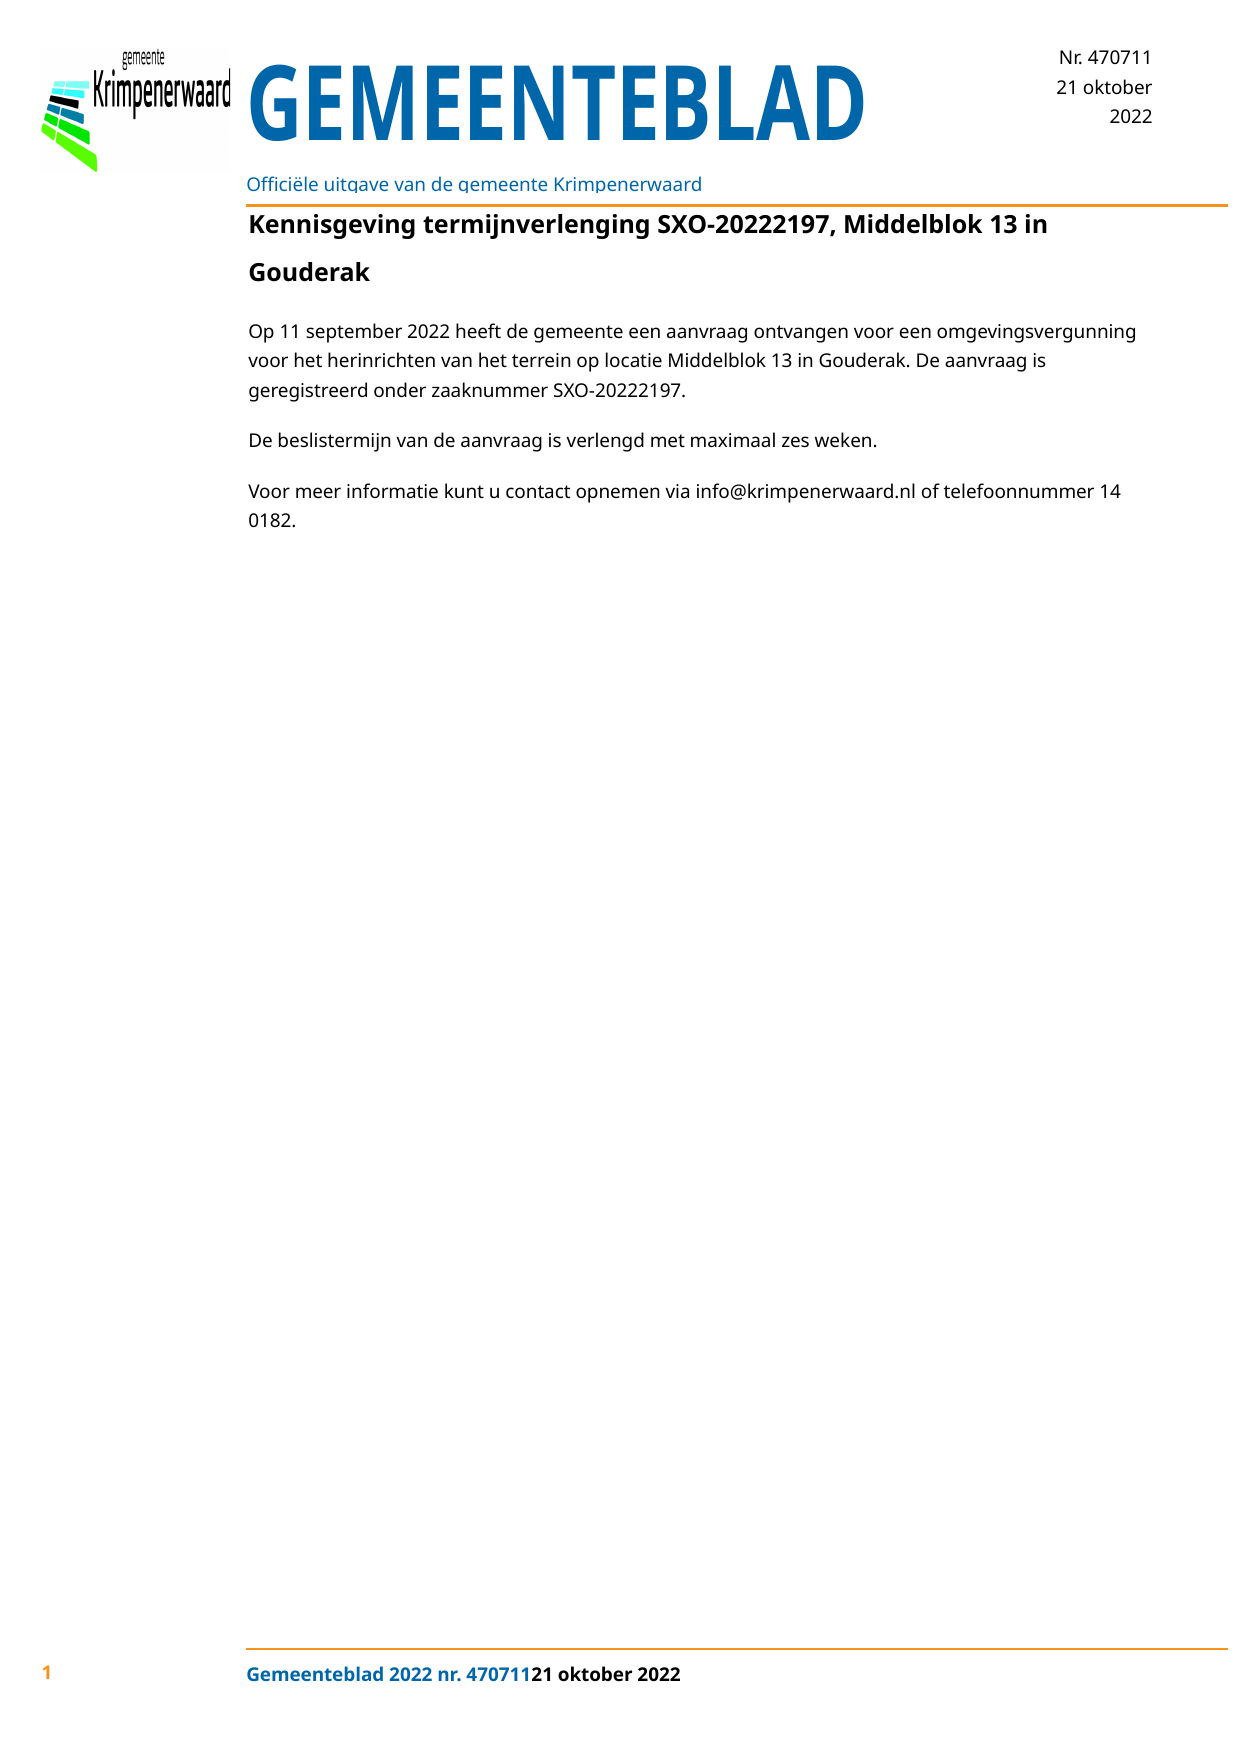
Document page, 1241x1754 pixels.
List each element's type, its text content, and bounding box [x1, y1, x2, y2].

text Voor meer informatie kunt u contact opnemen via info@krimpenerwaard.nl of telefoonnummer 14 0182. [248, 478, 1152, 533]
text De beslistermijn van de aanvraag is verlengd met maximaal zes weken. [248, 427, 1152, 453]
text Kennisgeving termijnverlenging SXO-20222197, Middelblok 13 in Gouderak [248, 207, 1152, 288]
picture [41, 47, 231, 172]
text Op 11 september 2022 heeft de gemeente een aanvraag ontvangen voor een omgevingsvergunning voor het herinrichten van het terrein op locatie Middelblok 13 in Gouderak. De aanvraag is geregistreerd onder zaaknummer SXO-20222197. [248, 318, 1152, 403]
